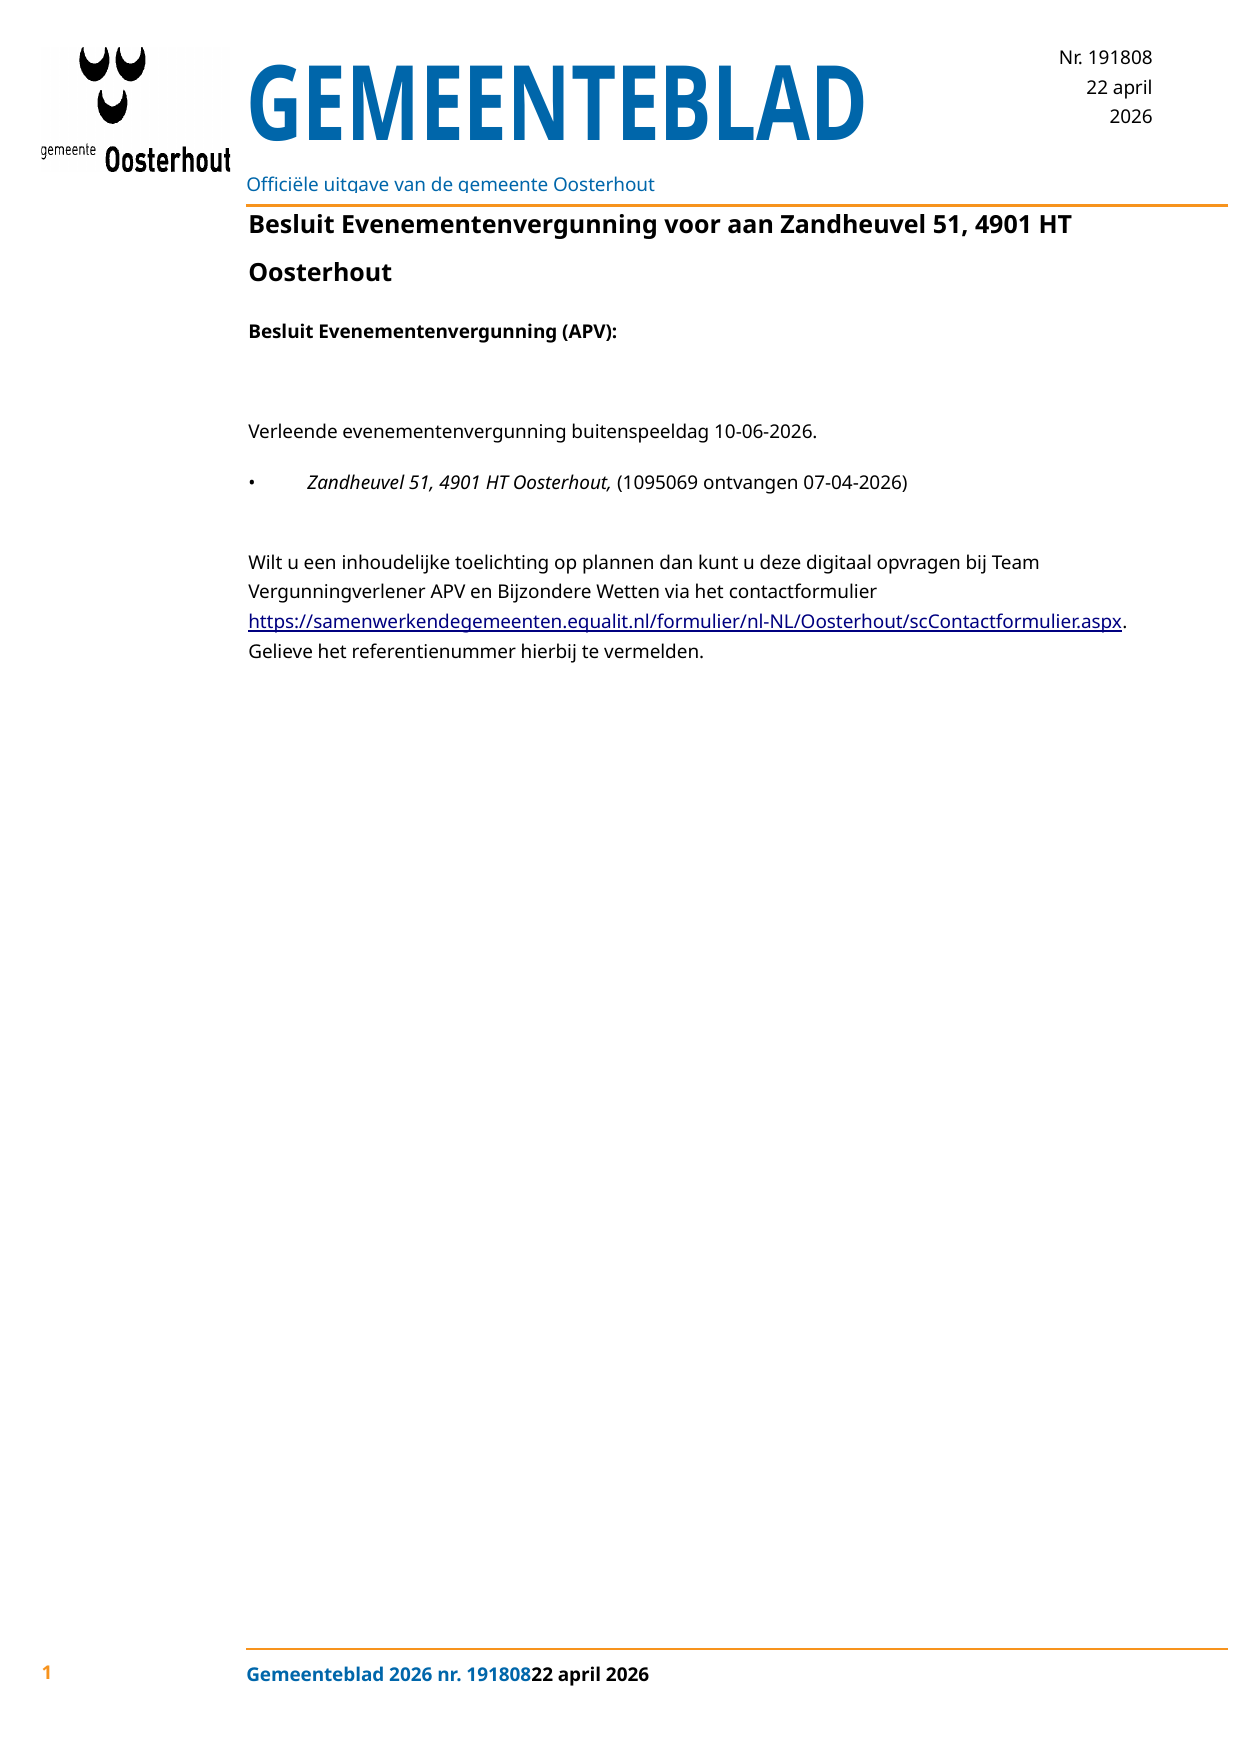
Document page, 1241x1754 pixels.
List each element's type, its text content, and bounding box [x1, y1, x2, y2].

list Zandheuvel 51, 4901 HT Oosterhout, (1095069 ontvangen 07-04-2026) [248, 469, 1152, 495]
text Verleende evenementenvergunning buitenspeeldag 10-06-2026. [248, 419, 1152, 444]
text Wilt u een inhoudelijke toelichting op plannen dan kunt u deze digitaal opvragen bij Team Vergunningverlener APV en Bijzondere Wetten via het contactformulier https://samenwerkendegemeenten.equalit.nl/formulier/nl-NL/Oosterhout/scContactformulier.aspx. Gelieve het referentienummer hierbij te vermelden. [248, 549, 1152, 664]
picture [41, 47, 231, 172]
text Besluit Evenementenvergunning voor aan Zandheuvel 51, 4901 HT Oosterhout [248, 207, 1152, 288]
text Besluit Evenementenvergunning (APV): [248, 318, 1152, 344]
